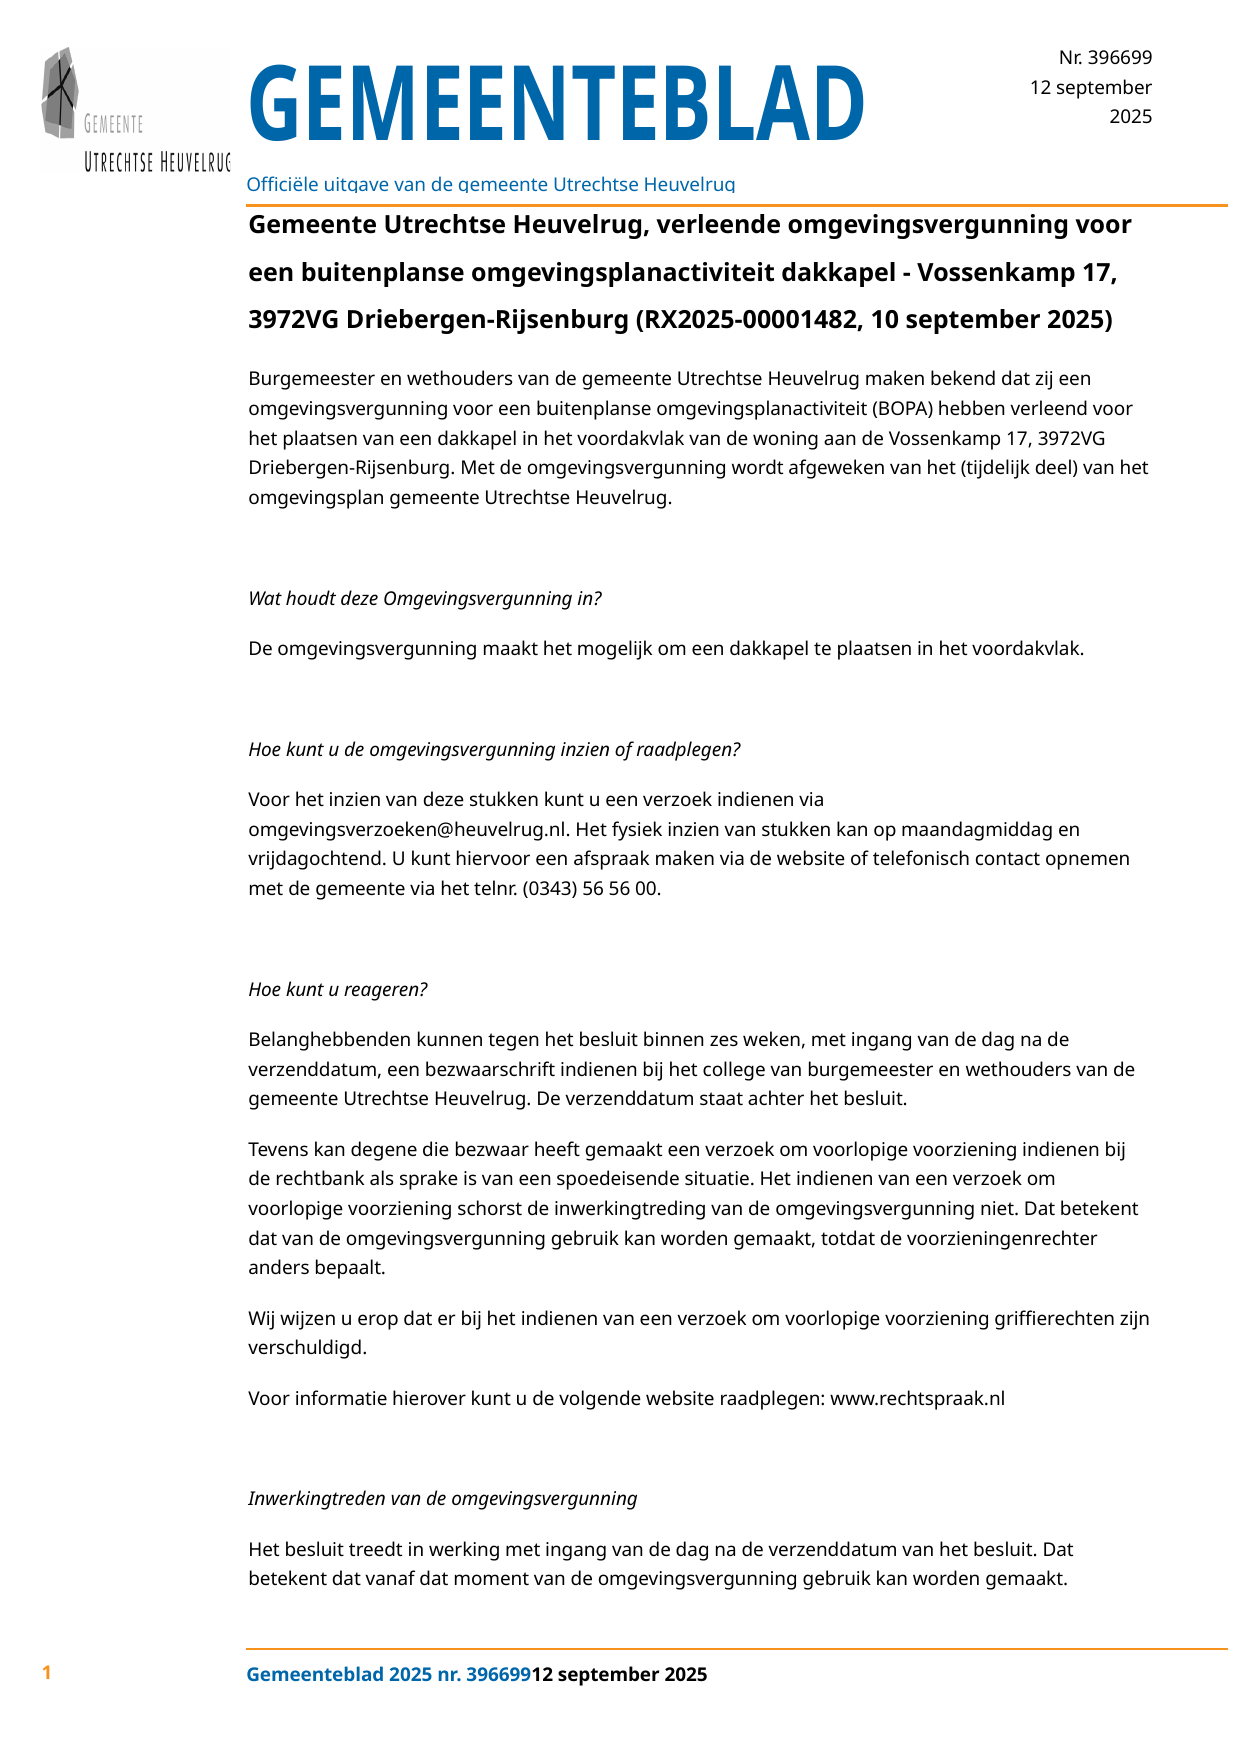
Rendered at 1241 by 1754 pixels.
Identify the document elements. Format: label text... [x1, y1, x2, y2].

text Voor informatie hierover kunt u de volgende website raadplegen: www.rechtspraak.nl [248, 1385, 1152, 1410]
text Wij wijzen u erop dat er bij het indienen van een verzoek om voorlopige voorziening griffierechten zijn verschuldigd. [248, 1305, 1152, 1360]
text Hoe kunt u reageren? [248, 976, 1152, 1002]
text Burgemeester en wethouders van de gemeente Utrechtse Heuvelrug maken bekend dat zij een omgevingsvergunning voor een buitenplanse omgevingsplanactiviteit (BOPA) hebben verleend voor het plaatsen van een dakkapel in het voordakvlak van de woning aan de Vossenkamp 17, 3972VG Driebergen-Rijsenburg. Met de omgevingsvergunning wordt afgeweken van het (tijdelijk deel) van het omgevingsplan gemeente Utrechtse Heuvelrug. [248, 366, 1152, 509]
text Tevens kan degene die bezwaar heeft gemaakt een verzoek om voorlopige voorziening indienen bij de rechtbank als sprake is van een spoedeisende situatie. Het indienen van een verzoek om voorlopige voorziening schorst de inwerkingtreding van de omgevingsvergunning niet. Dat betekent dat van de omgevingsvergunning gebruik kan worden gemaakt, totdat de voorzieningenrechter anders bepaalt. [248, 1136, 1152, 1280]
text Belanghebbenden kunnen tegen het besluit binnen zes weken, met ingang van de dag na de verzenddatum, een bezwaarschrift indienen bij het college van burgemeester en wethouders van de gemeente Utrechtse Heuvelrug. De verzenddatum staat achter het besluit. [248, 1026, 1152, 1111]
text Voor het inzien van deze stukken kunt u een verzoek indienen via omgevingsverzoeken@heuvelrug.nl. Het fysiek inzien van stukken kan op maandagmiddag en vrijdagochtend. U kunt hiervoor een afspraak maken via de website of telefonisch contact opnemen met de gemeente via het telnr. (0343) 56 56 00. [248, 786, 1152, 901]
text Wat houdt deze Omgevingsvergunning in? [248, 585, 1152, 610]
text De omgevingsvergunning maakt het mogelijk om een dakkapel te plaatsen in het voordakvlak. [248, 635, 1152, 661]
text Inwerkingtreden van de omgevingsvergunning [248, 1486, 1152, 1511]
picture [41, 47, 231, 172]
text Gemeente Utrechtse Heuvelrug, verleende omgevingsvergunning voor een buitenplanse omgevingsplanactiviteit dakkapel - Vossenkamp 17, 3972VG Driebergen-Rijsenburg (RX2025-00001482, 10 september 2025) [248, 207, 1152, 336]
text Het besluit treedt in werking met ingang van de dag na de verzenddatum van het besluit. Dat betekent dat vanaf dat moment van de omgevingsvergunning gebruik kan worden gemaakt. [248, 1536, 1152, 1591]
text Hoe kunt u de omgevingsvergunning inzien of raadplegen? [248, 736, 1152, 762]
